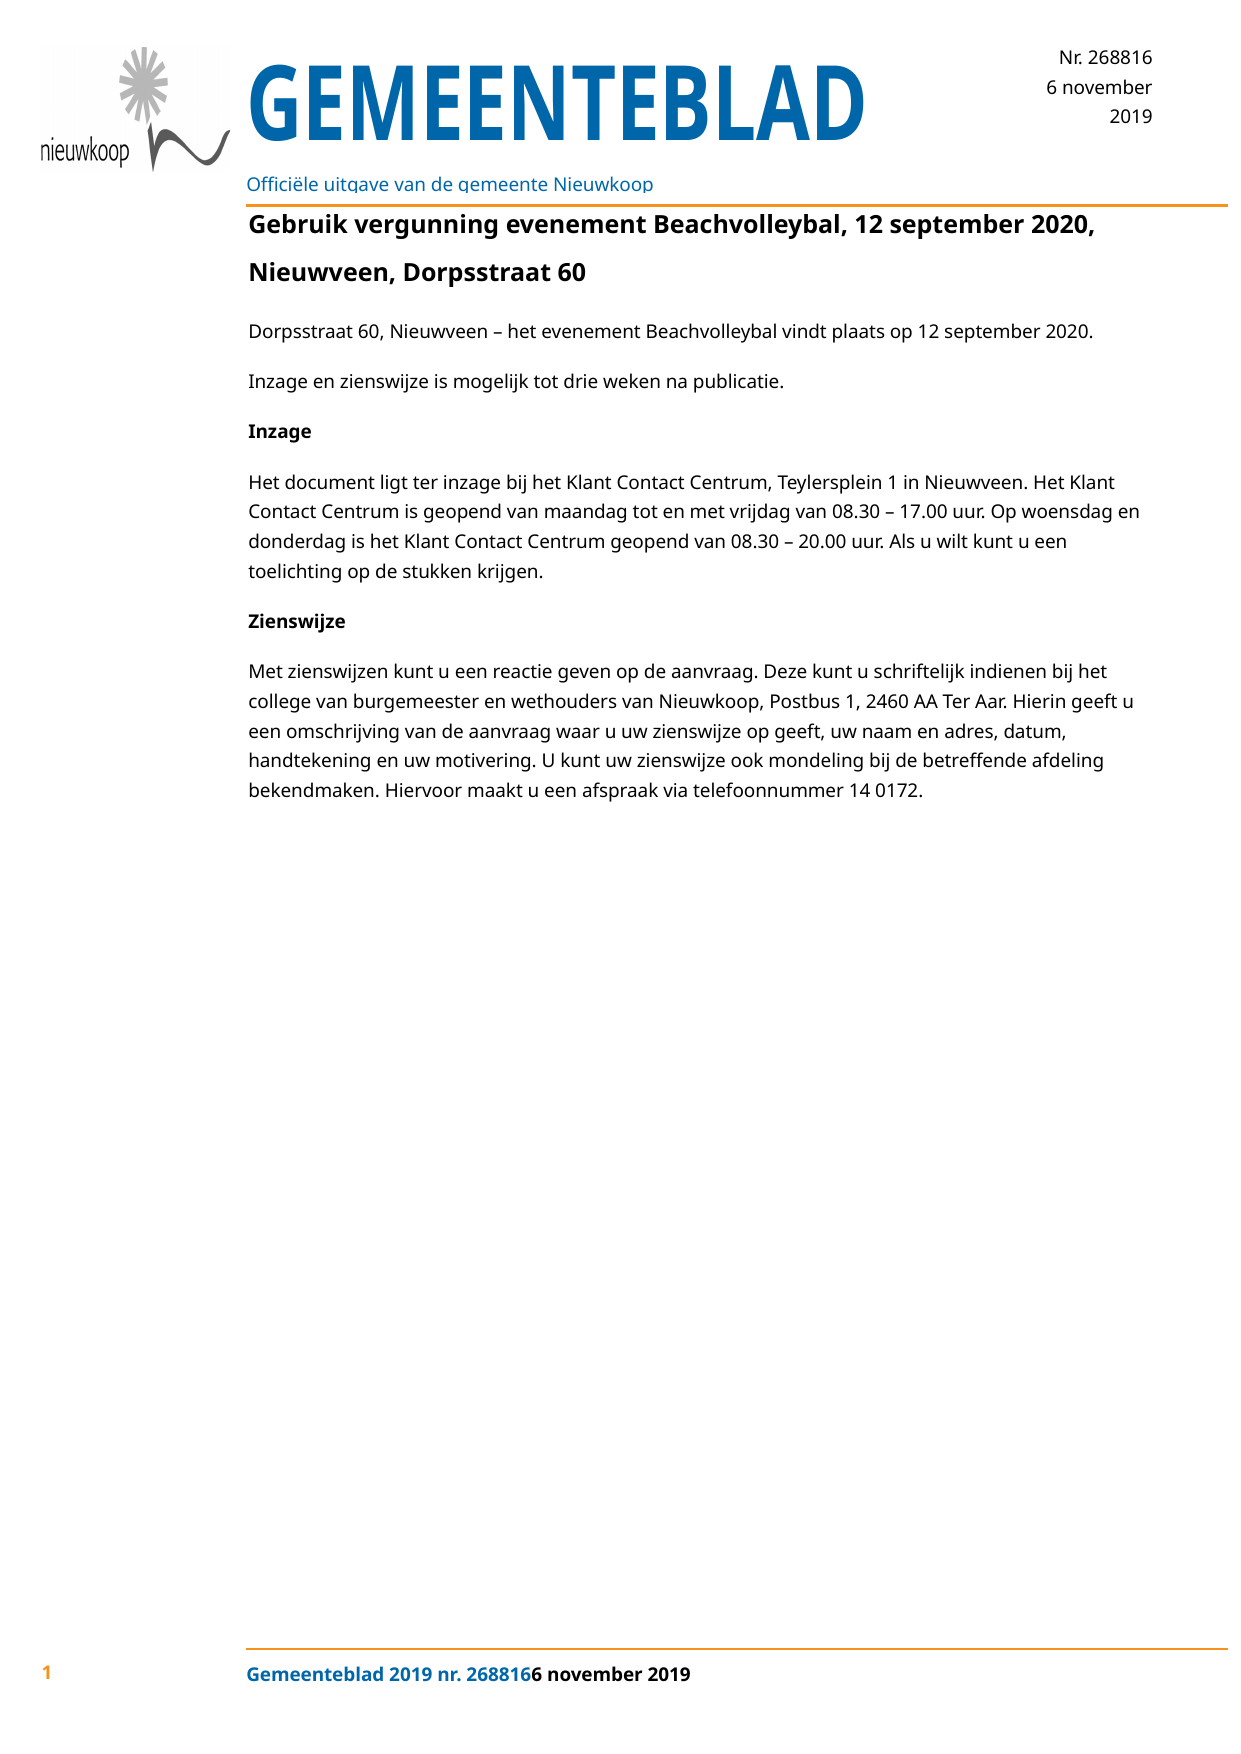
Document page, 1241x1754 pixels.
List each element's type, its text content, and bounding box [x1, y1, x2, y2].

text Gebruik vergunning evenement Beachvolleybal, 12 september 2020, Nieuwveen, Dorpsstraat 60 [248, 207, 1152, 288]
text Inzage en zienswijze is mogelijk tot drie weken na publicatie. [248, 368, 1152, 394]
text Met zienswijzen kunt u een reactie geven op de aanvraag. Deze kunt u schriftelijk indienen bij het college van burgemeester en wethouders van Nieuwkoop, Postbus 1, 2460 AA Ter Aar. Hierin geeft u een omschrijving van de aanvraag waar u uw zienswijze op geeft, uw naam en adres, datum, handtekening en uw motivering. U kunt uw zienswijze ook mondeling bij de betreffende afdeling bekendmaken. Hiervoor maakt u een afspraak via telefoonnummer 14 0172. [248, 659, 1152, 803]
text Dorpsstraat 60, Nieuwveen – het evenement Beachvolleybal vindt plaats op 12 september 2020. [248, 318, 1152, 344]
text Inzage [248, 419, 1152, 444]
picture [41, 47, 231, 172]
text Het document ligt ter inzage bij het Klant Contact Centrum, Teylersplein 1 in Nieuwveen. Het Klant Contact Centrum is geopend van maandag tot en met vrijdag van 08.30 – 17.00 uur. Op woensdag en donderdag is het Klant Contact Centrum geopend van 08.30 – 20.00 uur. Als u wilt kunt u een toelichting op de stukken krijgen. [248, 469, 1152, 584]
text Zienswijze [248, 608, 1152, 634]
